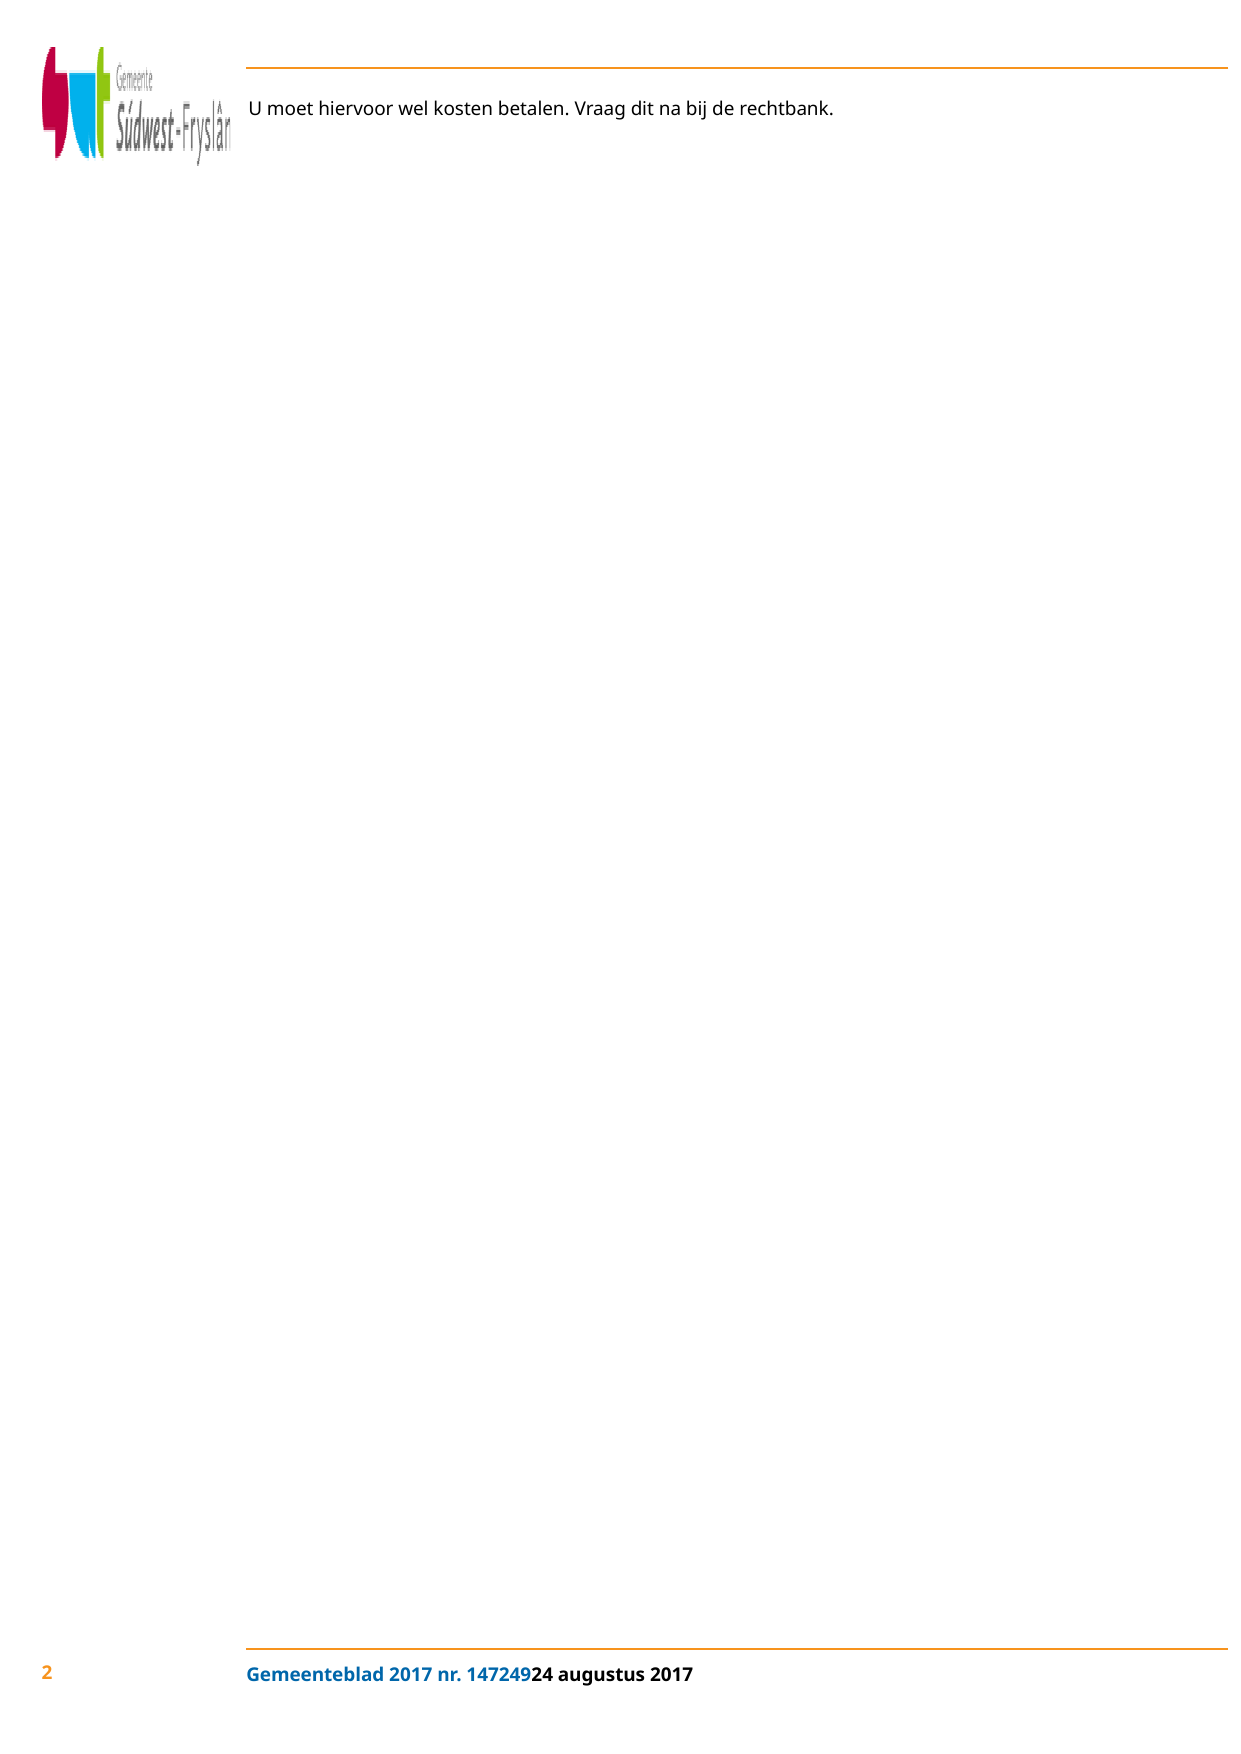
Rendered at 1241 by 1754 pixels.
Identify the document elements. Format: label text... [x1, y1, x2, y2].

text U moet hiervoor wel kosten betalen. Vraag dit na bij de rechtbank. [248, 95, 1152, 121]
picture [41, 47, 231, 172]
